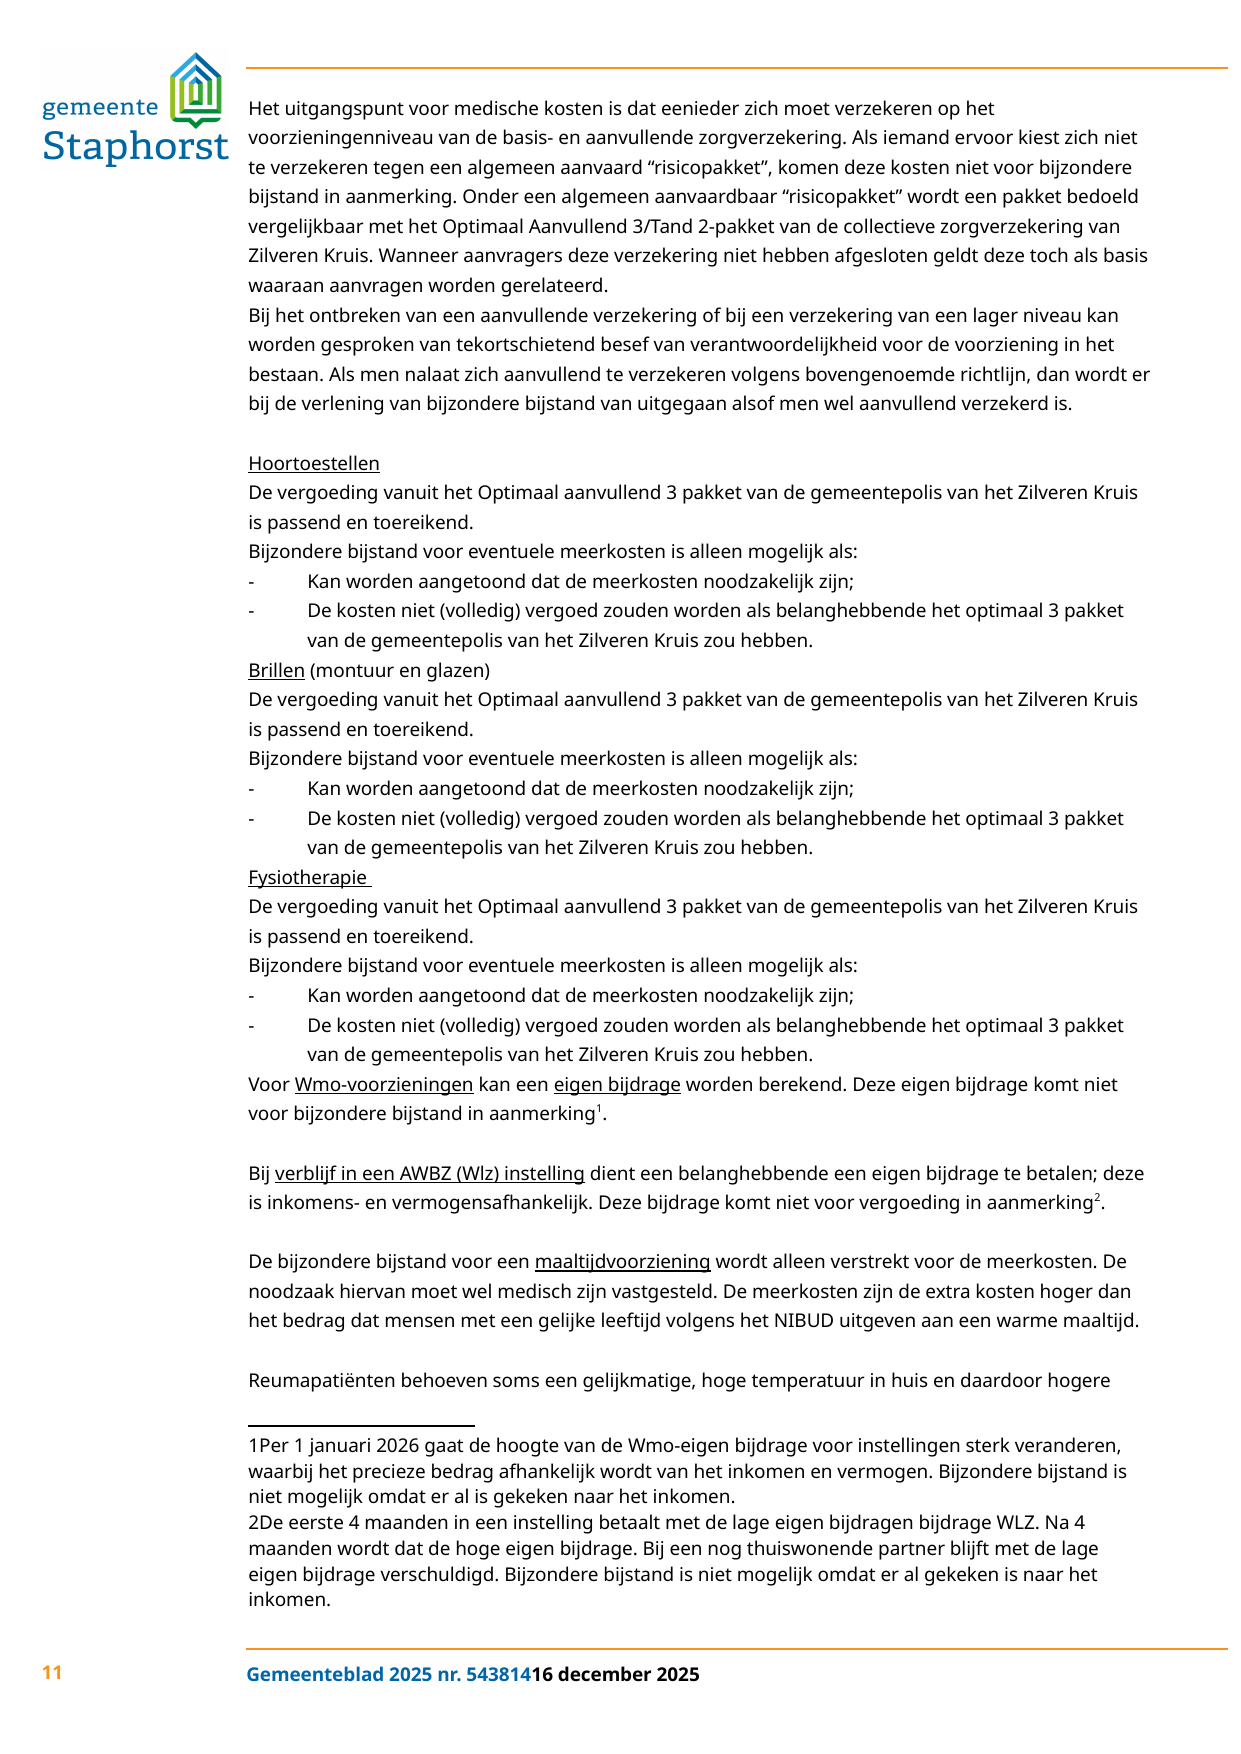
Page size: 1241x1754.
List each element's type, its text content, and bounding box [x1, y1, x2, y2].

text Per 1 januari 2026 gaat de hoogte van de Wmo-eigen bijdrage voor instellingen sterk veranderen, waarbij het precieze bedrag afhankelijk wordt van het inkomen en vermogen. Bijzondere bijstand is niet mogelijk omdat er al is gekeken naar het inkomen. [248, 1432, 1152, 1509]
text Reumapatiënten behoeven soms een gelijkmatige, hoge temperatuur in huis en daardoor hogere [248, 1367, 1152, 1393]
text Voor Wmo-voorzieningen kan een eigen bijdrage worden berekend. Deze eigen bijdrage komt niet voor bijzondere bijstand in aanmerking. [248, 1071, 1152, 1126]
text Fysiotherapie [248, 864, 1152, 890]
list Kan worden aangetoond dat de meerkosten noodzakelijk zijn; [248, 982, 1152, 1008]
text De eerste 4 maanden in een instelling betaalt met de lage eigen bijdragen bijdrage WLZ. Na 4 maanden wordt dat de hoge eigen bijdrage. Bij een nog thuiswonende partner blijft met de lage eigen bijdrage verschuldigd. Bijzondere bijstand is niet mogelijk omdat er al gekeken is naar het inkomen. [248, 1509, 1152, 1612]
text De vergoeding vanuit het Optimaal aanvullend 3 pakket van de gemeentepolis van het Zilveren Kruis is passend en toereikend. [248, 479, 1152, 535]
list De kosten niet (volledig) vergoed zouden worden als belanghebbende het optimaal 3 pakket van de gemeentepolis van het Zilveren Kruis zou hebben. [248, 598, 1152, 653]
text Bijzondere bijstand voor eventuele meerkosten is alleen mogelijk als: [248, 538, 1152, 564]
picture [41, 47, 231, 172]
list De kosten niet (volledig) vergoed zouden worden als belanghebbende het optimaal 3 pakket van de gemeentepolis van het Zilveren Kruis zou hebben. [248, 805, 1152, 860]
text Brillen (montuur en glazen) [248, 657, 1152, 683]
text Bijzondere bijstand voor eventuele meerkosten is alleen mogelijk als: [248, 953, 1152, 978]
text Bijzondere bijstand voor eventuele meerkosten is alleen mogelijk als: [248, 746, 1152, 771]
list Kan worden aangetoond dat de meerkosten noodzakelijk zijn; [248, 775, 1152, 801]
text Hoortoestellen [248, 450, 1152, 476]
list De kosten niet (volledig) vergoed zouden worden als belanghebbende het optimaal 3 pakket van de gemeentepolis van het Zilveren Kruis zou hebben. [248, 1012, 1152, 1067]
text De vergoeding vanuit het Optimaal aanvullend 3 pakket van de gemeentepolis van het Zilveren Kruis is passend en toereikend. [248, 686, 1152, 742]
text Bij het ontbreken van een aanvullende verzekering of bij een verzekering van een lager niveau kan worden gesproken van tekortschietend besef van verantwoordelijkheid voor de voorziening in het bestaan. Als men nalaat zich aanvullend te verzekeren volgens bovengenoemde richtlijn, dan wordt er bij de verlening van bijzondere bijstand van uitgegaan alsof men wel aanvullend verzekerd is. [248, 302, 1152, 416]
text Bij verblijf in een AWBZ (Wlz) instelling dient een belanghebbende een eigen bijdrage te betalen; deze is inkomens- en vermogensafhankelijk. Deze bijdrage komt niet voor vergoeding in aanmerking. [248, 1160, 1152, 1215]
text Het uitgangspunt voor medische kosten is dat eenieder zich moet verzekeren op het voorzieningenniveau van de basis- en aanvullende zorgverzekering. Als iemand ervoor kiest zich niet te verzekeren tegen een algemeen aanvaard “risicopakket”, komen deze kosten niet voor bijzondere bijstand in aanmerking. Onder een algemeen aanvaardbaar “risicopakket” wordt een pakket bedoeld vergelijkbaar met het Optimaal Aanvullend 3/Tand 2-pakket van de collectieve zorgverzekering van Zilveren Kruis. Wanneer aanvragers deze verzekering niet hebben afgesloten geldt deze toch als basis waaraan aanvragen worden gerelateerd. [248, 95, 1152, 298]
text De vergoeding vanuit het Optimaal aanvullend 3 pakket van de gemeentepolis van het Zilveren Kruis is passend en toereikend. [248, 893, 1152, 949]
text De bijzondere bijstand voor een maaltijdvoorziening wordt alleen verstrekt voor de meerkosten. De noodzaak hiervan moet wel medisch zijn vastgesteld. De meerkosten zijn de extra kosten hoger dan het bedrag dat mensen met een gelijke leeftijd volgens het NIBUD uitgeven aan een warme maaltijd. [248, 1248, 1152, 1333]
list Kan worden aangetoond dat de meerkosten noodzakelijk zijn; [248, 568, 1152, 594]
